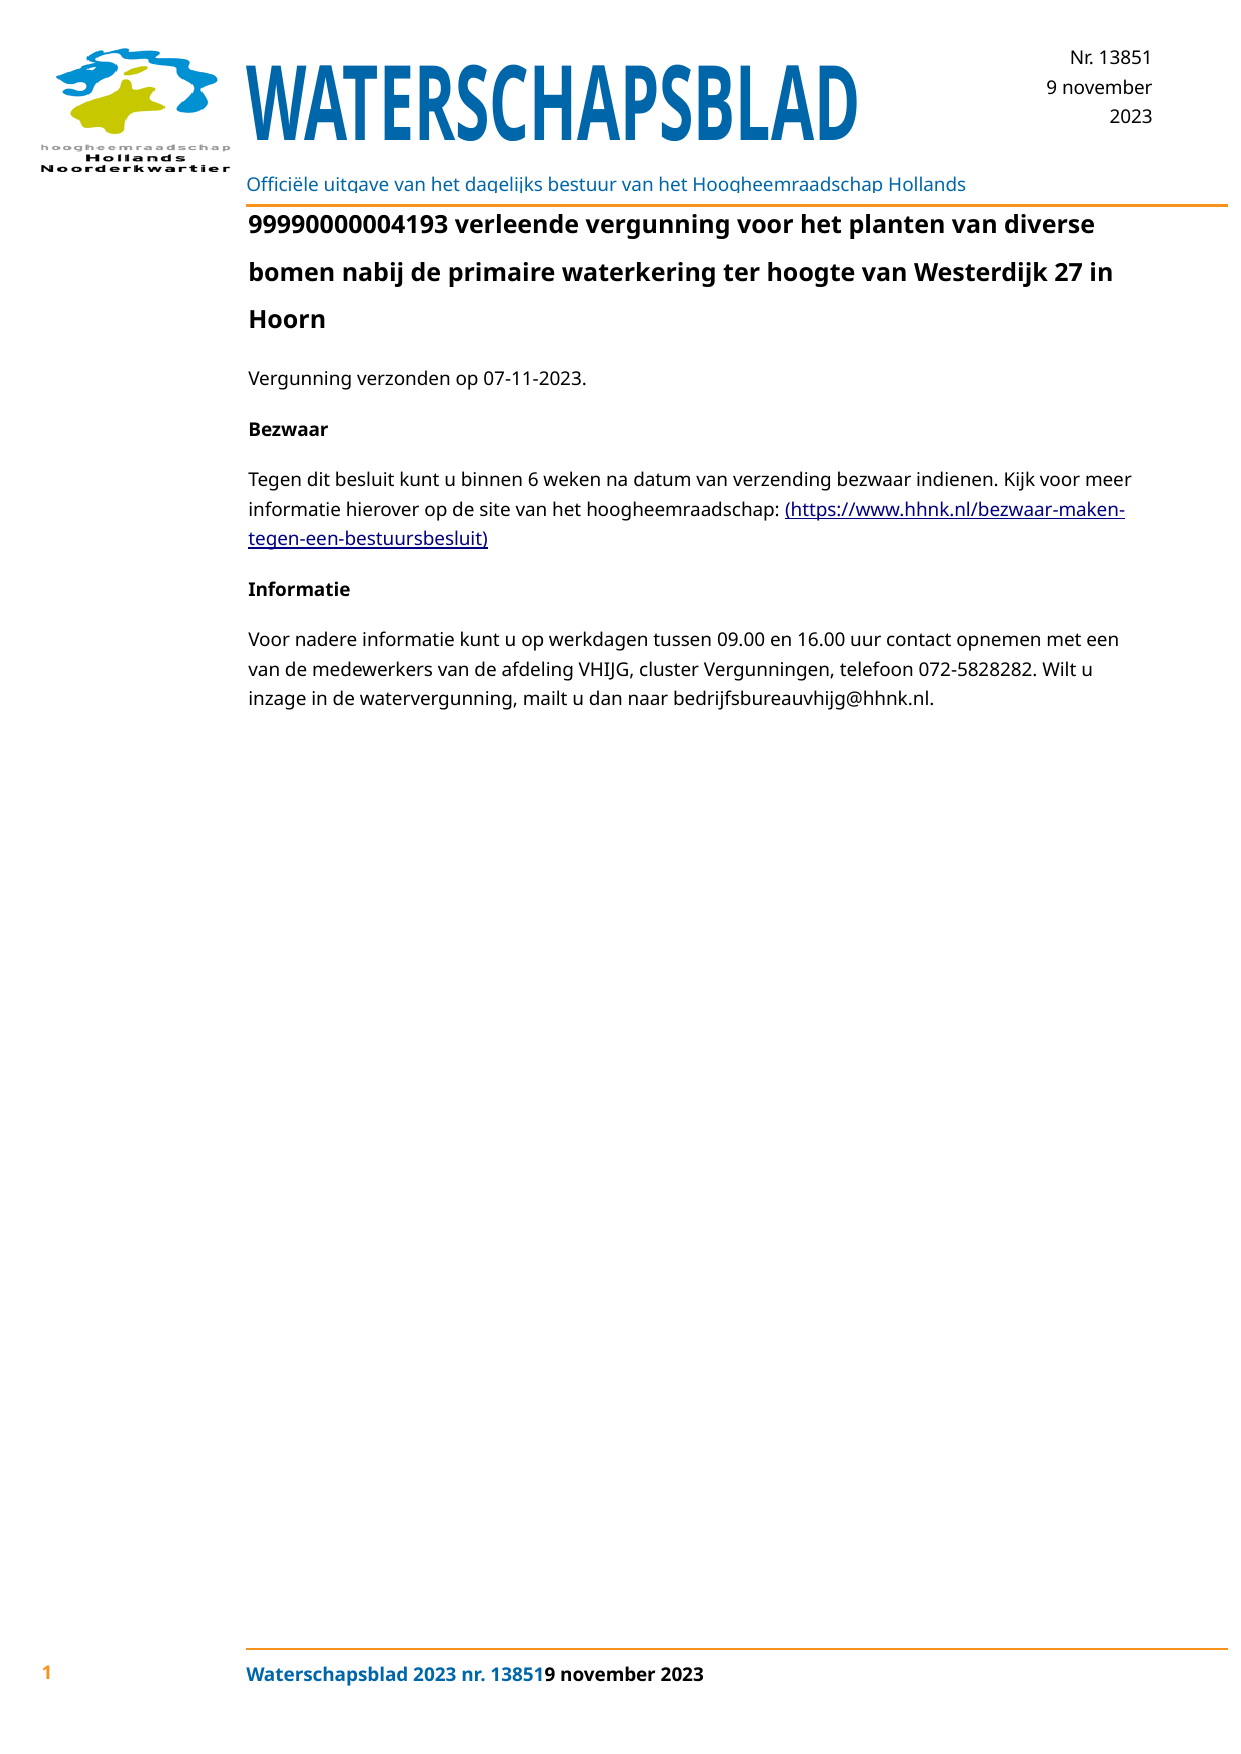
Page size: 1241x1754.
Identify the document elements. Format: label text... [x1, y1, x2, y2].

text 99990000004193 verleende vergunning voor het planten van diverse bomen nabij de primaire waterkering ter hoogte van Westerdijk 27 in Hoorn [248, 207, 1152, 336]
text Voor nadere informatie kunt u op werkdagen tussen 09.00 en 16.00 uur contact opnemen met een van de medewerkers van de afdeling VHIJG, cluster Vergunningen, telefoon 072-5828282. Wilt u inzage in de watervergunning, mailt u dan naar bedrijfsbureauvhijg@hhnk.nl. [248, 626, 1152, 711]
text Bezwaar [248, 416, 1152, 442]
text Tegen dit besluit kunt u binnen 6 weken na datum van verzending bezwaar indienen. Kijk voor meer informatie hierover op de site van het hoogheemraadschap: (https://www.hhnk.nl/bezwaar-maken-tegen-een-bestuursbesluit) [248, 466, 1152, 551]
text Vergunning verzonden op 07-11-2023. [248, 366, 1152, 391]
picture [41, 47, 231, 172]
text Informatie [248, 576, 1152, 602]
